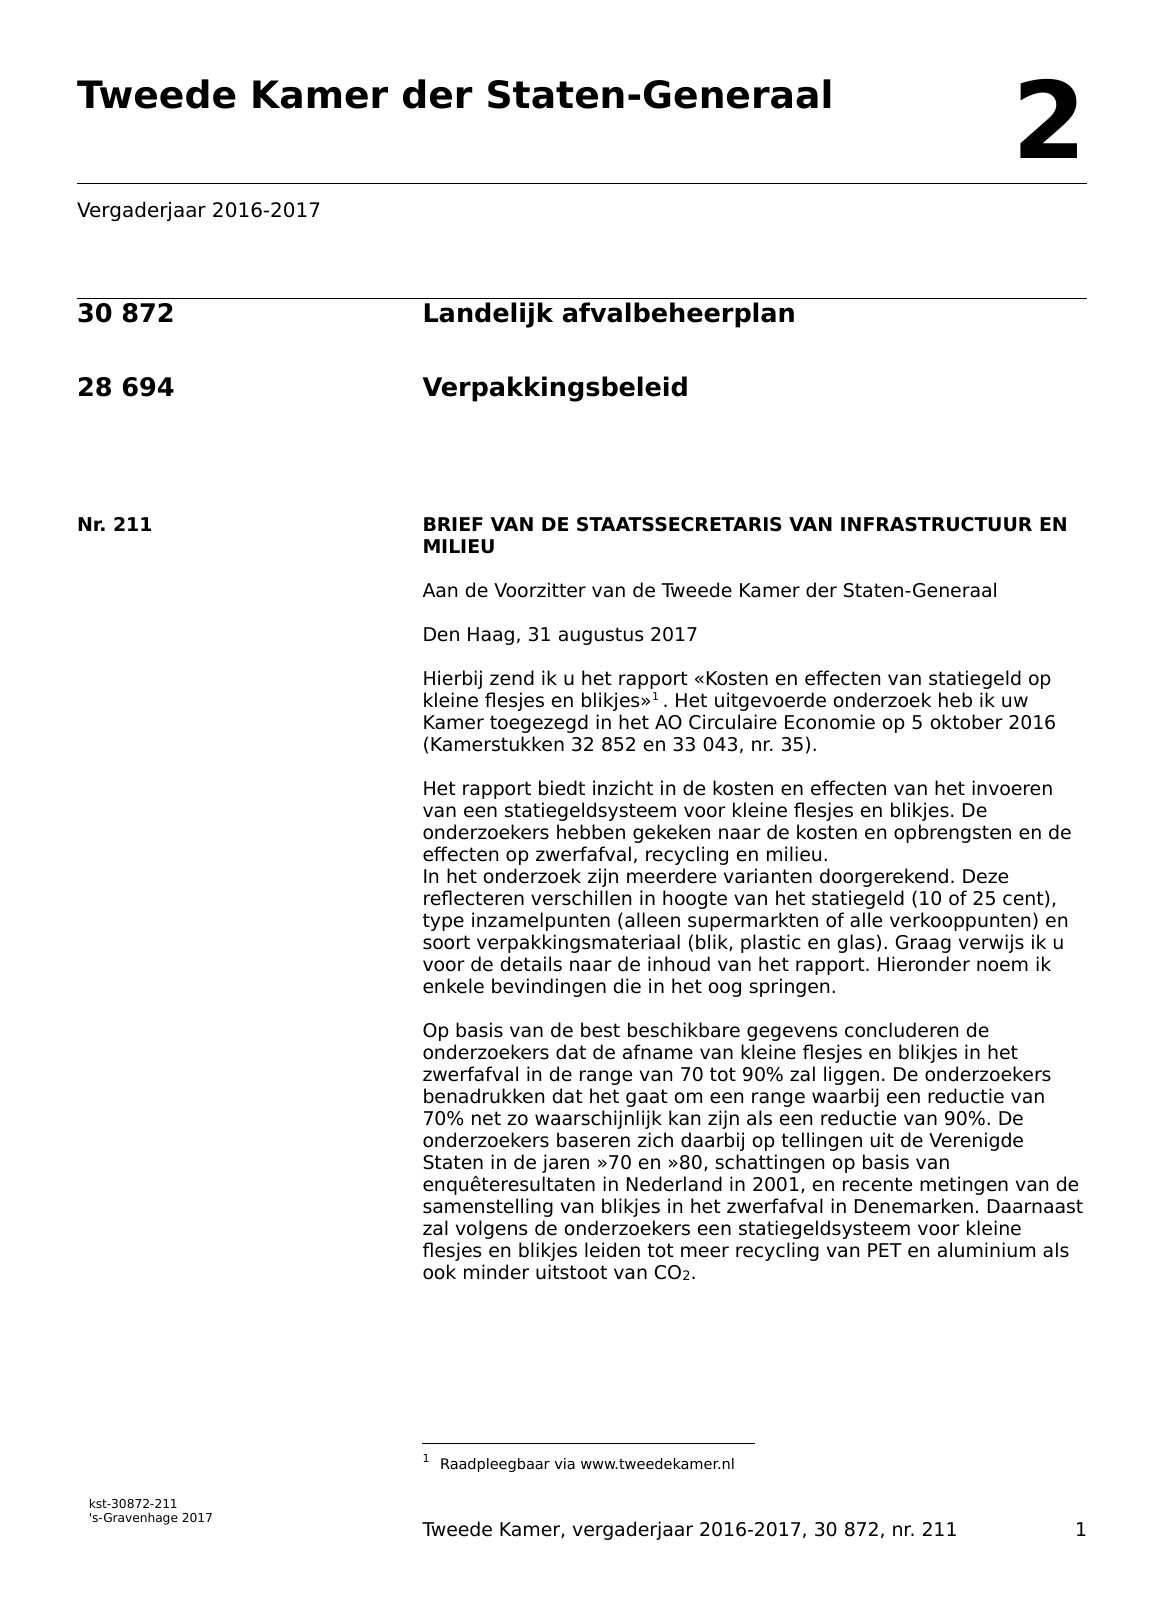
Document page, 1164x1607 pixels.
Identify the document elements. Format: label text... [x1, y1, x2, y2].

text Op basis van de best beschikbare gegevens concluderen de onderzoekers dat de afname van kleine flesjes en blikjes in het zwerfafval in de range van 70 tot 90% zal liggen. De onderzoekers benadrukken dat het gaat om een range waarbij een reductie van 70% net zo waarschijnlijk kan zijn als een reductie van 90%. De onderzoekers baseren zich daarbij op tellingen uit de Verenigde Staten in de jaren »70 en »80, schattingen op basis van enquêteresultaten in Nederland in 2001, en recente metingen van de samenstelling van blikjes in het zwerfafval in Denemarken. Daarnaast zal volgens de onderzoekers een statiegeldsysteem voor kleine flesjes en blikjes leiden tot meer recycling van PET en aluminium als ook minder uitstoot van CO2. [422, 1020, 1087, 1284]
text Den Haag, 31 augustus 2017 [422, 624, 1087, 646]
text Het rapport biedt inzicht in de kosten en effecten van het invoeren van een statiegeldsysteem voor kleine flesjes en blikjes. De onderzoekers hebben gekeken naar de kosten en opbrengsten en de effecten op zwerfafval, recycling en milieu. [422, 778, 1087, 866]
text Aan de Voorzitter van de Tweede Kamer der Staten-Generaal [422, 580, 1087, 602]
table_header 2 [886, 59, 1087, 183]
text Raadpleegbaar via www.tweedekamer.nl [422, 1452, 1087, 1474]
table_cell Vergaderjaar 2016-2017 [77, 184, 1087, 298]
text In het onderzoek zijn meerdere varianten doorgerekend. Deze reflecteren verschillen in hoogte van het statiegeld (10 of 25 cent), type inzamelpunten (alleen supermarkten of alle verkooppunten) en soort verpakkingsmateriaal (blik, plastic en glas). Graag verwijs ik u voor de details naar de inhoud van het rapport. Hieronder noem ik enkele bevindingen die in het oog springen. [422, 866, 1087, 998]
subtitle Nr. 211 BRIEF VAN DE STAATSSECRETARIS VAN INFRASTRUCTUUR EN MILIEU [77, 514, 1087, 558]
table_header Tweede Kamer der Staten-Generaal [77, 59, 886, 183]
text Hierbij zend ik u het rapport «Kosten en effecten van statiegeld op kleine flesjes en blikjes». Het uitgevoerde onderzoek heb ik uw Kamer toegezegd in het AO Circulaire Economie op 5 oktober 2016 (Kamerstukken 32 852 en 33 043, nr. 35). [422, 668, 1087, 756]
text kst-30872-211 [88, 1497, 323, 1511]
subtitle 28 694 Verpakkingsbeleid [77, 373, 1087, 403]
subtitle 30 872 Landelijk afvalbeheerplan [77, 299, 1087, 329]
text 's-Gravenhage 2017 [88, 1511, 323, 1525]
